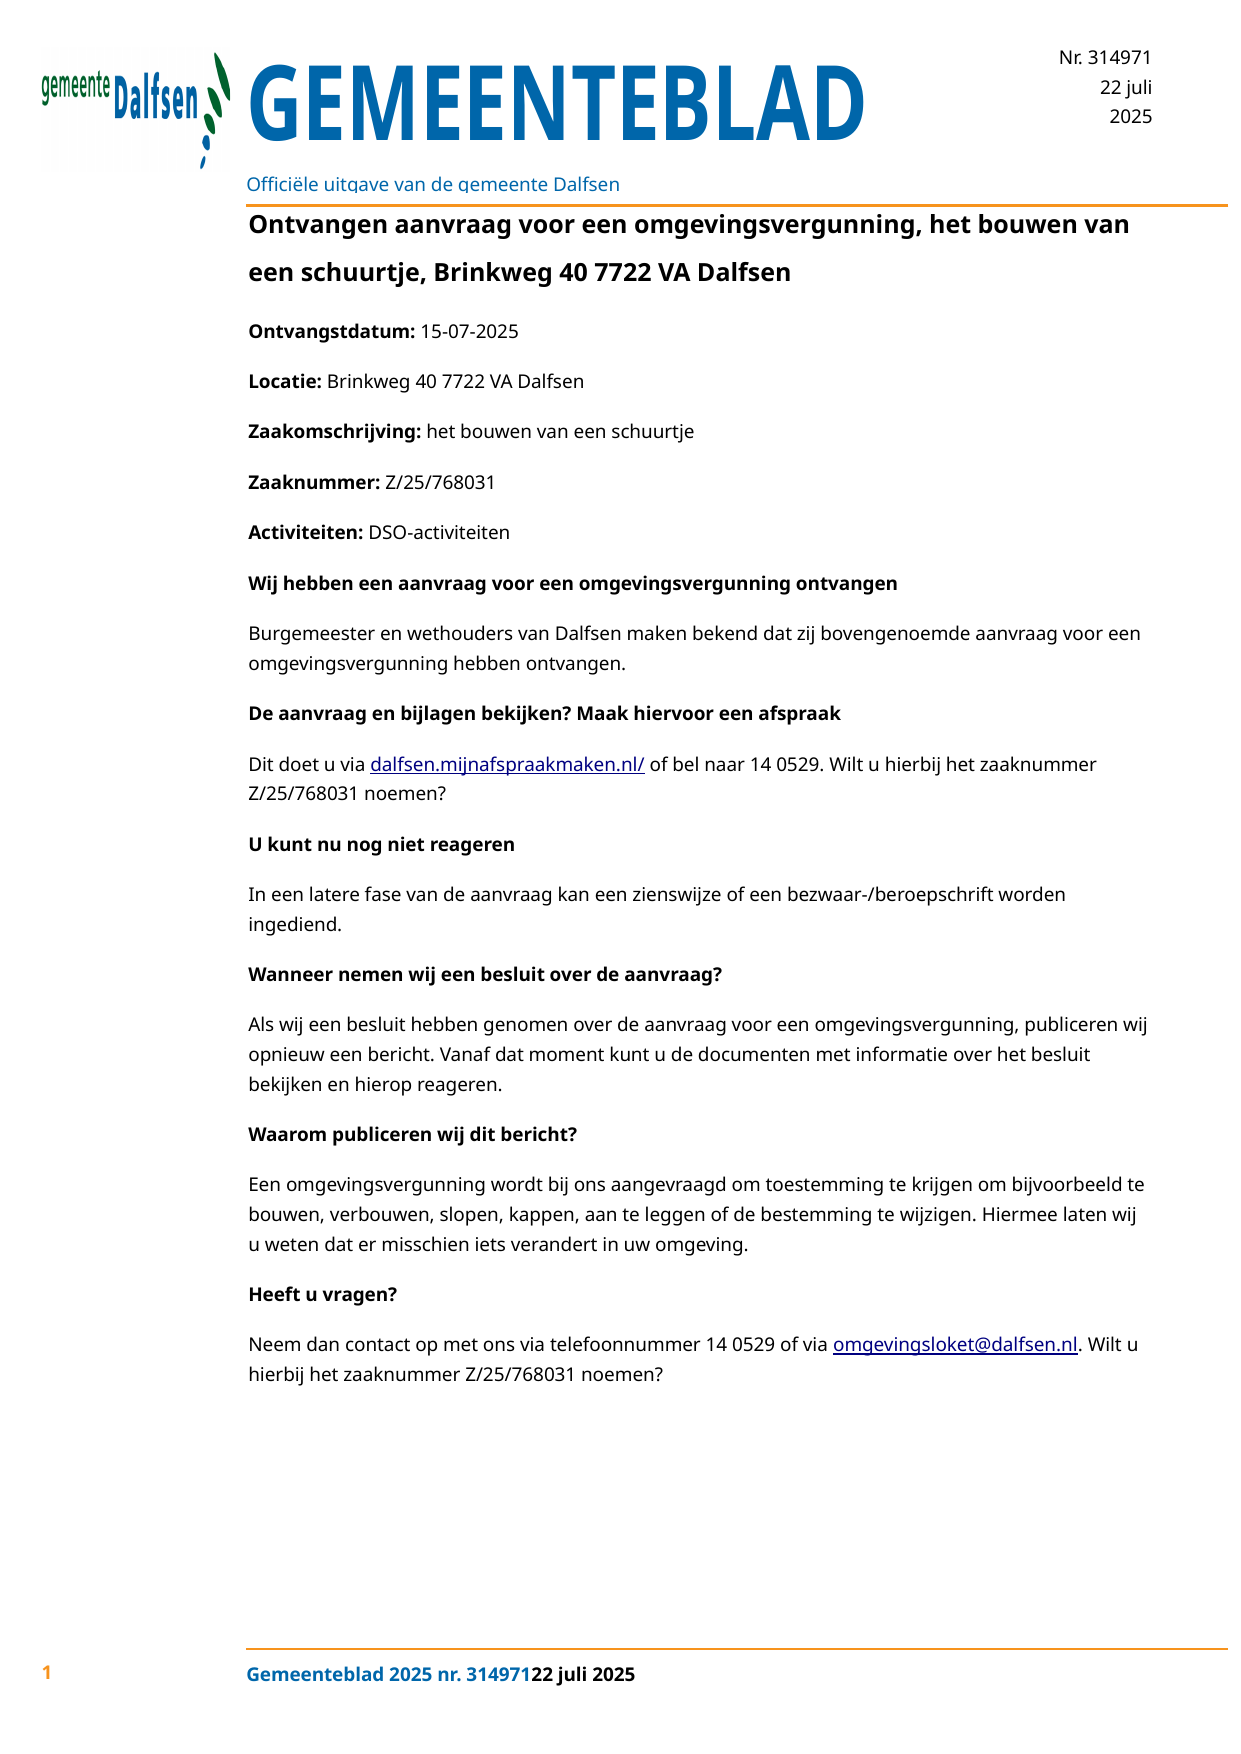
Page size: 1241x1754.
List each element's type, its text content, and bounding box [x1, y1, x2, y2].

text Als wij een besluit hebben genomen over de aanvraag voor een omgevingsvergunning, publiceren wij opnieuw een bericht. Vanaf dat moment kunt u de documenten met informatie over het besluit bekijken en hierop reageren. [248, 1012, 1152, 1097]
text Heeft u vragen? [248, 1281, 1152, 1307]
text De aanvraag en bijlagen bekijken? Maak hiervoor een afspraak [248, 700, 1152, 726]
text Ontvangstdatum: 15-07-2025 [248, 318, 1152, 344]
picture [41, 47, 231, 172]
text Zaaknummer: Z/25/768031 [248, 469, 1152, 495]
text Wanneer nemen wij een besluit over de aanvraag? [248, 961, 1152, 987]
text Zaakomschrijving: het bouwen van een schuurtje [248, 419, 1152, 444]
text Waarom publiceren wij dit bericht? [248, 1121, 1152, 1147]
text Activiteiten: DSO-activiteiten [248, 519, 1152, 545]
text Wij hebben een aanvraag voor een omgevingsvergunning ontvangen [248, 570, 1152, 596]
text Ontvangen aanvraag voor een omgevingsvergunning, het bouwen van een schuurtje, Brinkweg 40 7722 VA Dalfsen [248, 207, 1152, 288]
text Een omgevingsvergunning wordt bij ons aangevraagd om toestemming te krijgen om bijvoorbeeld te bouwen, verbouwen, slopen, kappen, aan te leggen of de bestemming te wijzigen. Hiermee laten wij u weten dat er misschien iets verandert in uw omgeving. [248, 1172, 1152, 1257]
text Neem dan contact op met ons via telefoonnummer 14 0529 of via omgevingsloket@dalfsen.nl. Wilt u hierbij het zaaknummer Z/25/768031 noemen? [248, 1332, 1152, 1387]
text In een latere fase van de aanvraag kan een zienswijze of een bezwaar-/beroepschrift worden ingediend. [248, 881, 1152, 937]
text Burgemeester en wethouders van Dalfsen maken bekend dat zij bovengenoemde aanvraag voor een omgevingsvergunning hebben ontvangen. [248, 620, 1152, 676]
text U kunt nu nog niet reageren [248, 831, 1152, 857]
text Dit doet u via dalfsen.mijnafspraakmaken.nl/ of bel naar 14 0529. Wilt u hierbij het zaaknummer Z/25/768031 noemen? [248, 751, 1152, 806]
text Locatie: Brinkweg 40 7722 VA Dalfsen [248, 368, 1152, 394]
